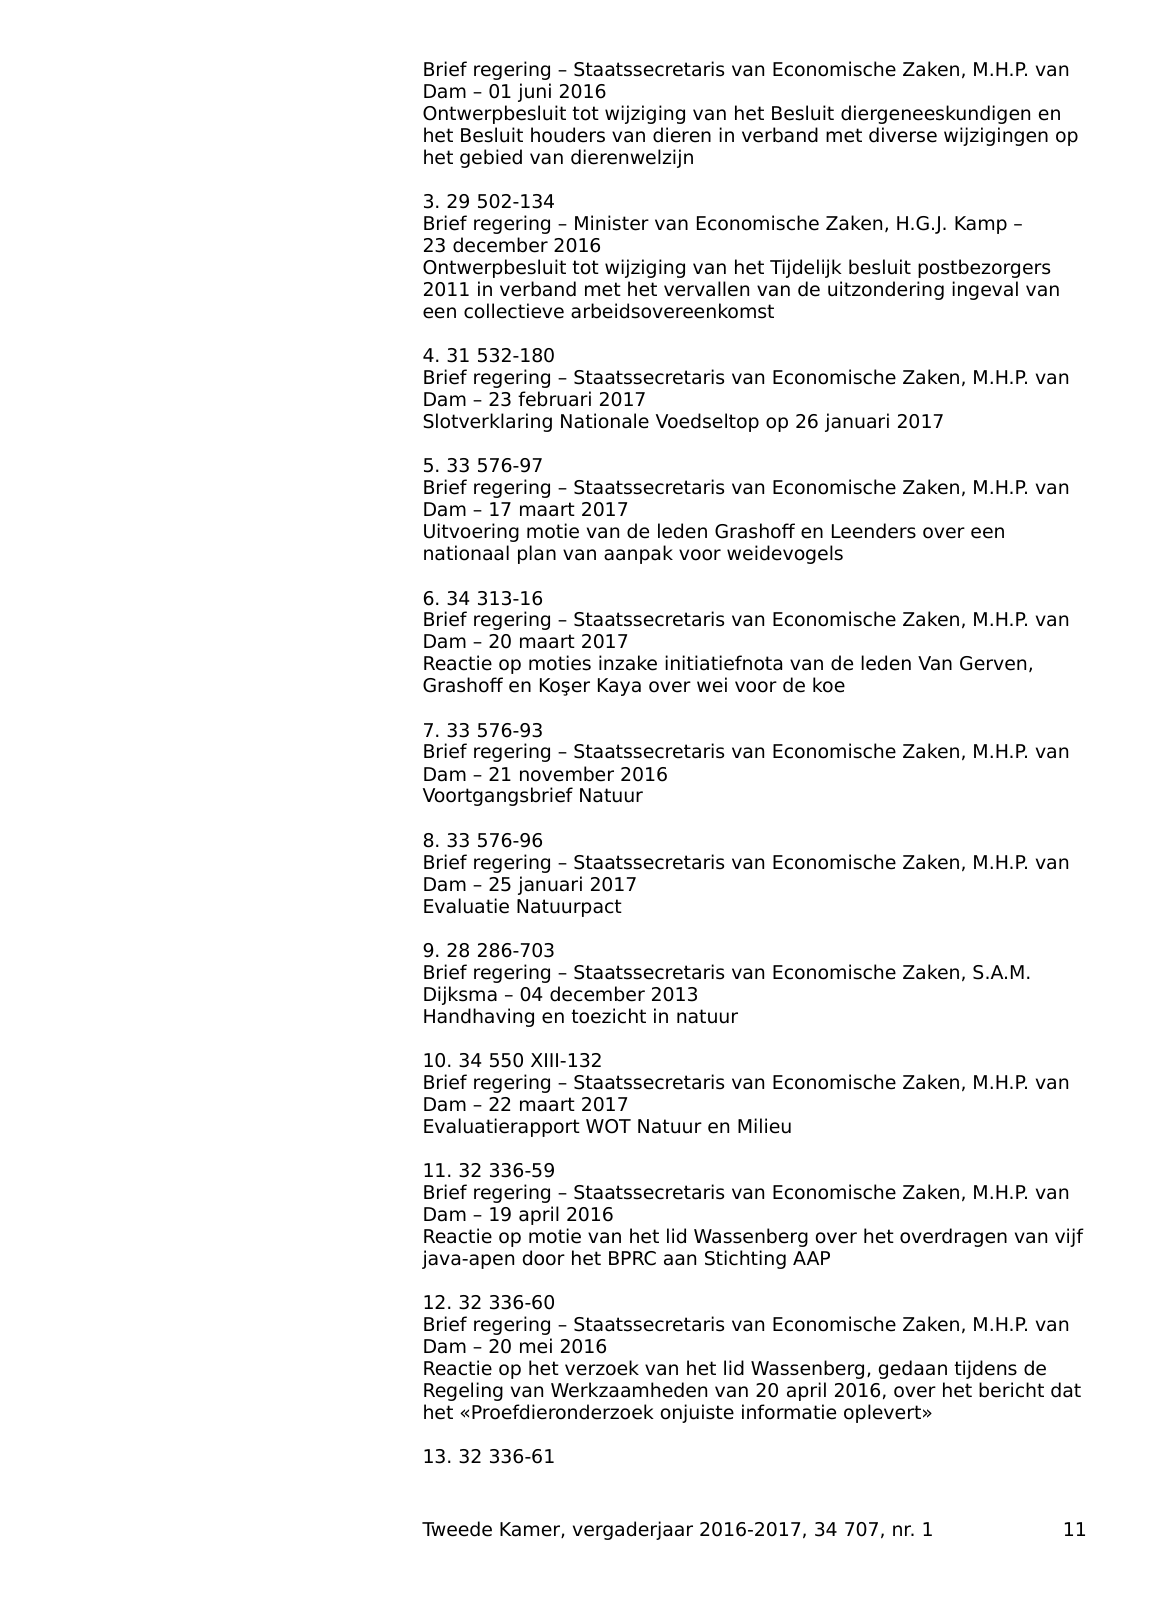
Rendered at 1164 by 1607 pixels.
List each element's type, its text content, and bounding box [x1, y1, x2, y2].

text Reactie op moties inzake initiatiefnota van de leden Van Gerven, Grashoff en Koşer Kaya over wei voor de koe [422, 653, 1087, 697]
text 12. 32 336-60 [422, 1292, 1087, 1314]
text Brief regering – Staatssecretaris van Economische Zaken, M.H.P. van Dam – 25 januari 2017 [422, 852, 1087, 896]
text Slotverklaring Nationale Voedseltop op 26 januari 2017 [422, 411, 1087, 433]
text 11. 32 336-59 [422, 1160, 1087, 1182]
text Brief regering – Staatssecretaris van Economische Zaken, M.H.P. van Dam – 20 maart 2017 [422, 609, 1087, 653]
text Brief regering – Staatssecretaris van Economische Zaken, M.H.P. van Dam – 23 februari 2017 [422, 367, 1087, 411]
text Handhaving en toezicht in natuur [422, 1006, 1087, 1028]
text Evaluatierapport WOT Natuur en Milieu [422, 1116, 1087, 1138]
text Reactie op motie van het lid Wassenberg over het overdragen van vijf java-apen door het BPRC aan Stichting AAP [422, 1226, 1087, 1270]
text 13. 32 336-61 [422, 1446, 1087, 1468]
text 7. 33 576-93 [422, 719, 1087, 741]
text Brief regering – Minister van Economische Zaken, H.G.J. Kamp – 23 december 2016 [422, 213, 1087, 257]
text Brief regering – Staatssecretaris van Economische Zaken, M.H.P. van Dam – 17 maart 2017 [422, 477, 1087, 521]
text Ontwerpbesluit tot wijziging van het Besluit diergeneeskundigen en het Besluit houders van dieren in verband met diverse wijzigingen op het gebied van dierenwelzijn [422, 103, 1087, 169]
text 3. 29 502-134 [422, 191, 1087, 213]
text Ontwerpbesluit tot wijziging van het Tijdelijk besluit postbezorgers 2011 in verband met het vervallen van de uitzondering ingeval van een collectieve arbeidsovereenkomst [422, 257, 1087, 323]
text 4. 31 532-180 [422, 345, 1087, 367]
text Brief regering – Staatssecretaris van Economische Zaken, M.H.P. van Dam – 21 november 2016 [422, 741, 1087, 785]
text 10. 34 550 XIII-132 [422, 1050, 1087, 1072]
text Brief regering – Staatssecretaris van Economische Zaken, M.H.P. van Dam – 19 april 2016 [422, 1182, 1087, 1226]
text 8. 33 576-96 [422, 829, 1087, 852]
text Evaluatie Natuurpact [422, 896, 1087, 917]
text Brief regering – Staatssecretaris van Economische Zaken, S.A.M. Dijksma – 04 december 2013 [422, 962, 1087, 1006]
text Voortgangsbrief Natuur [422, 785, 1087, 807]
text Uitvoering motie van de leden Grashoff en Leenders over een nationaal plan van aanpak voor weidevogels [422, 521, 1087, 565]
text Brief regering – Staatssecretaris van Economische Zaken, M.H.P. van Dam – 20 mei 2016 [422, 1314, 1087, 1358]
text Reactie op het verzoek van het lid Wassenberg, gedaan tijdens de Regeling van Werkzaamheden van 20 april 2016, over het bericht dat het «Proefdieronderzoek onjuiste informatie oplevert» [422, 1358, 1087, 1424]
text 9. 28 286-703 [422, 940, 1087, 962]
text Brief regering – Staatssecretaris van Economische Zaken, M.H.P. van Dam – 22 maart 2017 [422, 1072, 1087, 1116]
text Brief regering – Staatssecretaris van Economische Zaken, M.H.P. van Dam – 01 juni 2016 [422, 59, 1087, 103]
text 5. 33 576-97 [422, 455, 1087, 477]
text 6. 34 313-16 [422, 587, 1087, 609]
